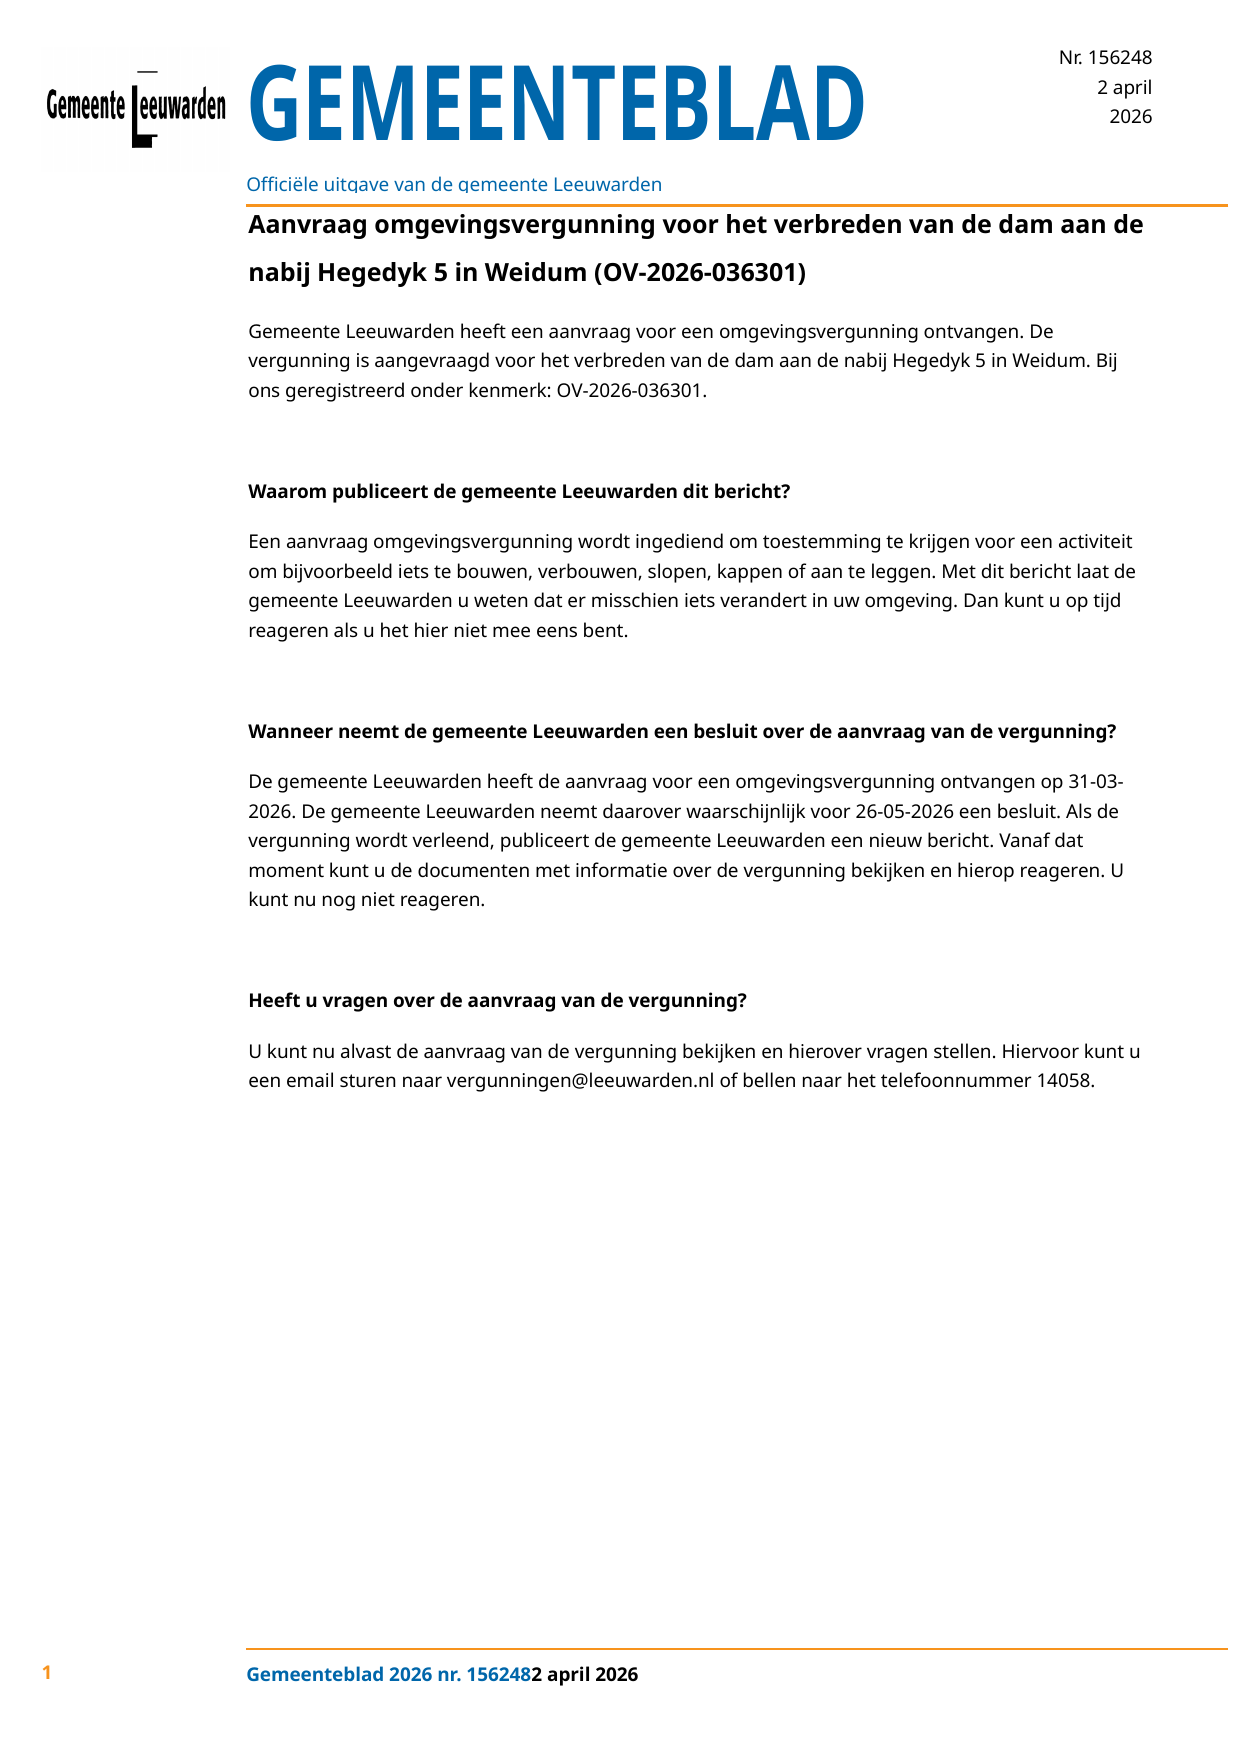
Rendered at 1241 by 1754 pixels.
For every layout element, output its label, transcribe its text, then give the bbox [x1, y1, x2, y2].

picture [41, 47, 231, 172]
text Gemeente Leeuwarden heeft een aanvraag voor een omgevingsvergunning ontvangen. De vergunning is aangevraagd voor het verbreden van de dam aan de nabij Hegedyk 5 in Weidum. Bij ons geregistreerd onder kenmerk: OV-2026-036301. [248, 318, 1152, 403]
text Een aanvraag omgevingsvergunning wordt ingediend om toestemming te krijgen voor een activiteit om bijvoorbeeld iets te bouwen, verbouwen, slopen, kappen of aan te leggen. Met dit bericht laat de gemeente Leeuwarden u weten dat er misschien iets verandert in uw omgeving. Dan kunt u op tijd reageren als u het hier niet mee eens bent. [248, 528, 1152, 643]
text Aanvraag omgevingsvergunning voor het verbreden van de dam aan de nabij Hegedyk 5 in Weidum (OV-2026-036301) [248, 207, 1152, 288]
text De gemeente Leeuwarden heeft de aanvraag voor een omgevingsvergunning ontvangen op 31-03-2026. De gemeente Leeuwarden neemt daarover waarschijnlijk voor 26-05-2026 een besluit. Als de vergunning wordt verleend, publiceert de gemeente Leeuwarden een nieuw bericht. Vanaf dat moment kunt u de documenten met informatie over de vergunning bekijken en hierop reageren. U kunt nu nog niet reageren. [248, 768, 1152, 912]
text U kunt nu alvast de aanvraag van de vergunning bekijken en hierover vragen stellen. Hiervoor kunt u een email sturen naar vergunningen@leeuwarden.nl of bellen naar het telefoonnummer 14058. [248, 1038, 1152, 1093]
text Heeft u vragen over de aanvraag van de vergunning? [248, 987, 1152, 1013]
text Waarom publiceert de gemeente Leeuwarden dit bericht? [248, 478, 1152, 504]
text Wanneer neemt de gemeente Leeuwarden een besluit over de aanvraag van de vergunning? [248, 718, 1152, 744]
